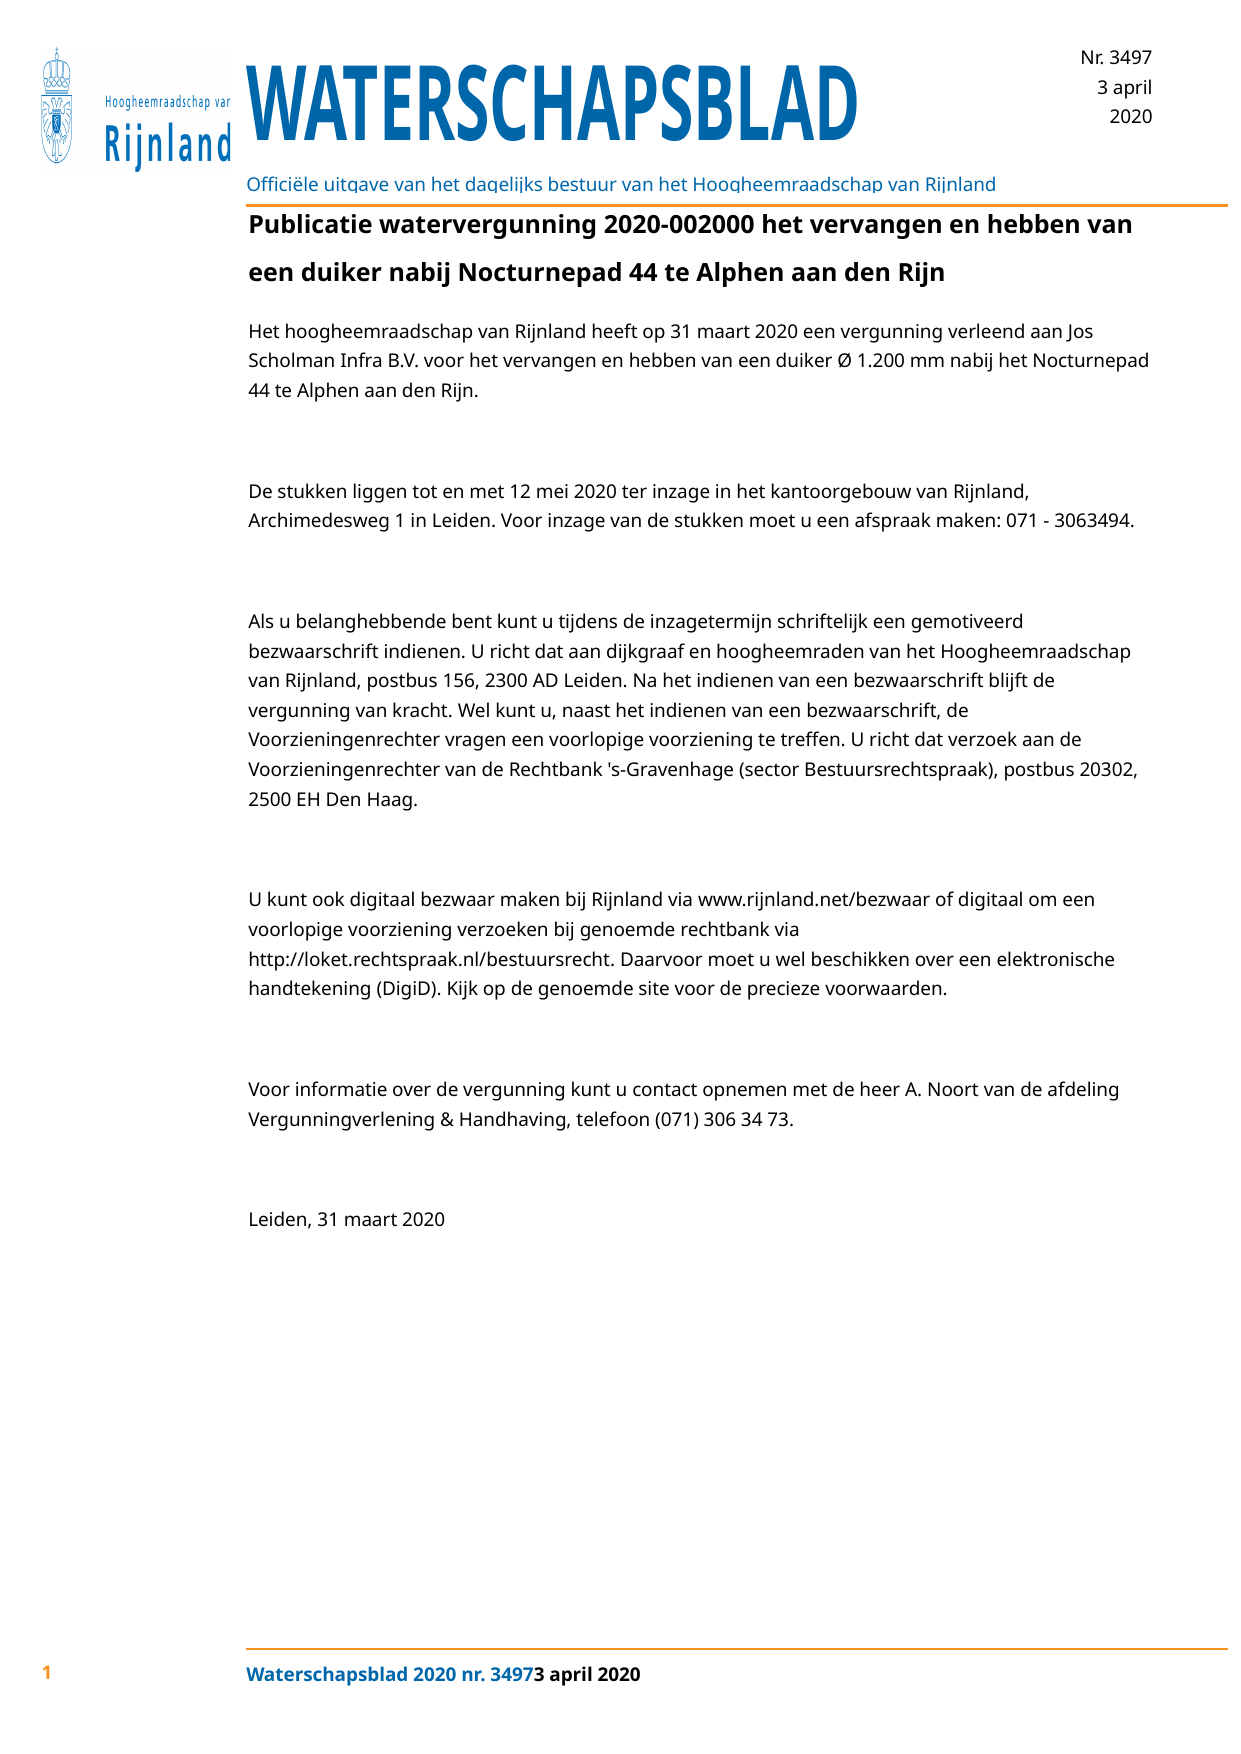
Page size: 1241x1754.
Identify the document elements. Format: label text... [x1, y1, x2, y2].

text Het hoogheemraadschap van Rijnland heeft op 31 maart 2020 een vergunning verleend aan Jos Scholman Infra B.V. voor het vervangen en hebben van een duiker Ø 1.200 mm nabij het Nocturnepad 44 te Alphen aan den Rijn. [248, 318, 1152, 403]
text Als u belanghebbende bent kunt u tijdens de inzagetermijn schriftelijk een gemotiveerd bezwaarschrift indienen. U richt dat aan dijkgraaf en hoogheemraden van het Hoogheemraadschap van Rijnland, postbus 156, 2300 AD Leiden. Na het indienen van een bezwaarschrift blijft de vergunning van kracht. Wel kunt u, naast het indienen van een bezwaarschrift, de Voorzieningenrechter vragen een voorlopige voorziening te treffen. U richt dat verzoek aan de Voorzieningenrechter van de Rechtbank 's-Gravenhage (sector Bestuursrechtspraak), postbus 20302, 2500 EH Den Haag. [248, 608, 1152, 812]
picture [41, 47, 231, 172]
text De stukken liggen tot en met 12 mei 2020 ter inzage in het kantoorgebouw van Rijnland, Archimedesweg 1 in Leiden. Voor inzage van de stukken moet u een afspraak maken: 071 - 3063494. [248, 478, 1152, 533]
text U kunt ook digitaal bezwaar maken bij Rijnland via www.rijnland.net/bezwaar of digitaal om een voorlopige voorziening verzoeken bij genoemde rechtbank via http://loket.rechtspraak.nl/bestuursrecht. Daarvoor moet u wel beschikken over een elektronische handtekening (DigiD). Kijk op de genoemde site voor de precieze voorwaarden. [248, 887, 1152, 1001]
text Voor informatie over de vergunning kunt u contact opnemen met de heer A. Noort van de afdeling Vergunningverlening & Handhaving, telefoon (071) 306 34 73. [248, 1076, 1152, 1132]
text Leiden, 31 maart 2020 [248, 1207, 1152, 1232]
text Publicatie watervergunning 2020-002000 het vervangen en hebben van een duiker nabij Nocturnepad 44 te Alphen aan den Rijn [248, 207, 1152, 288]
